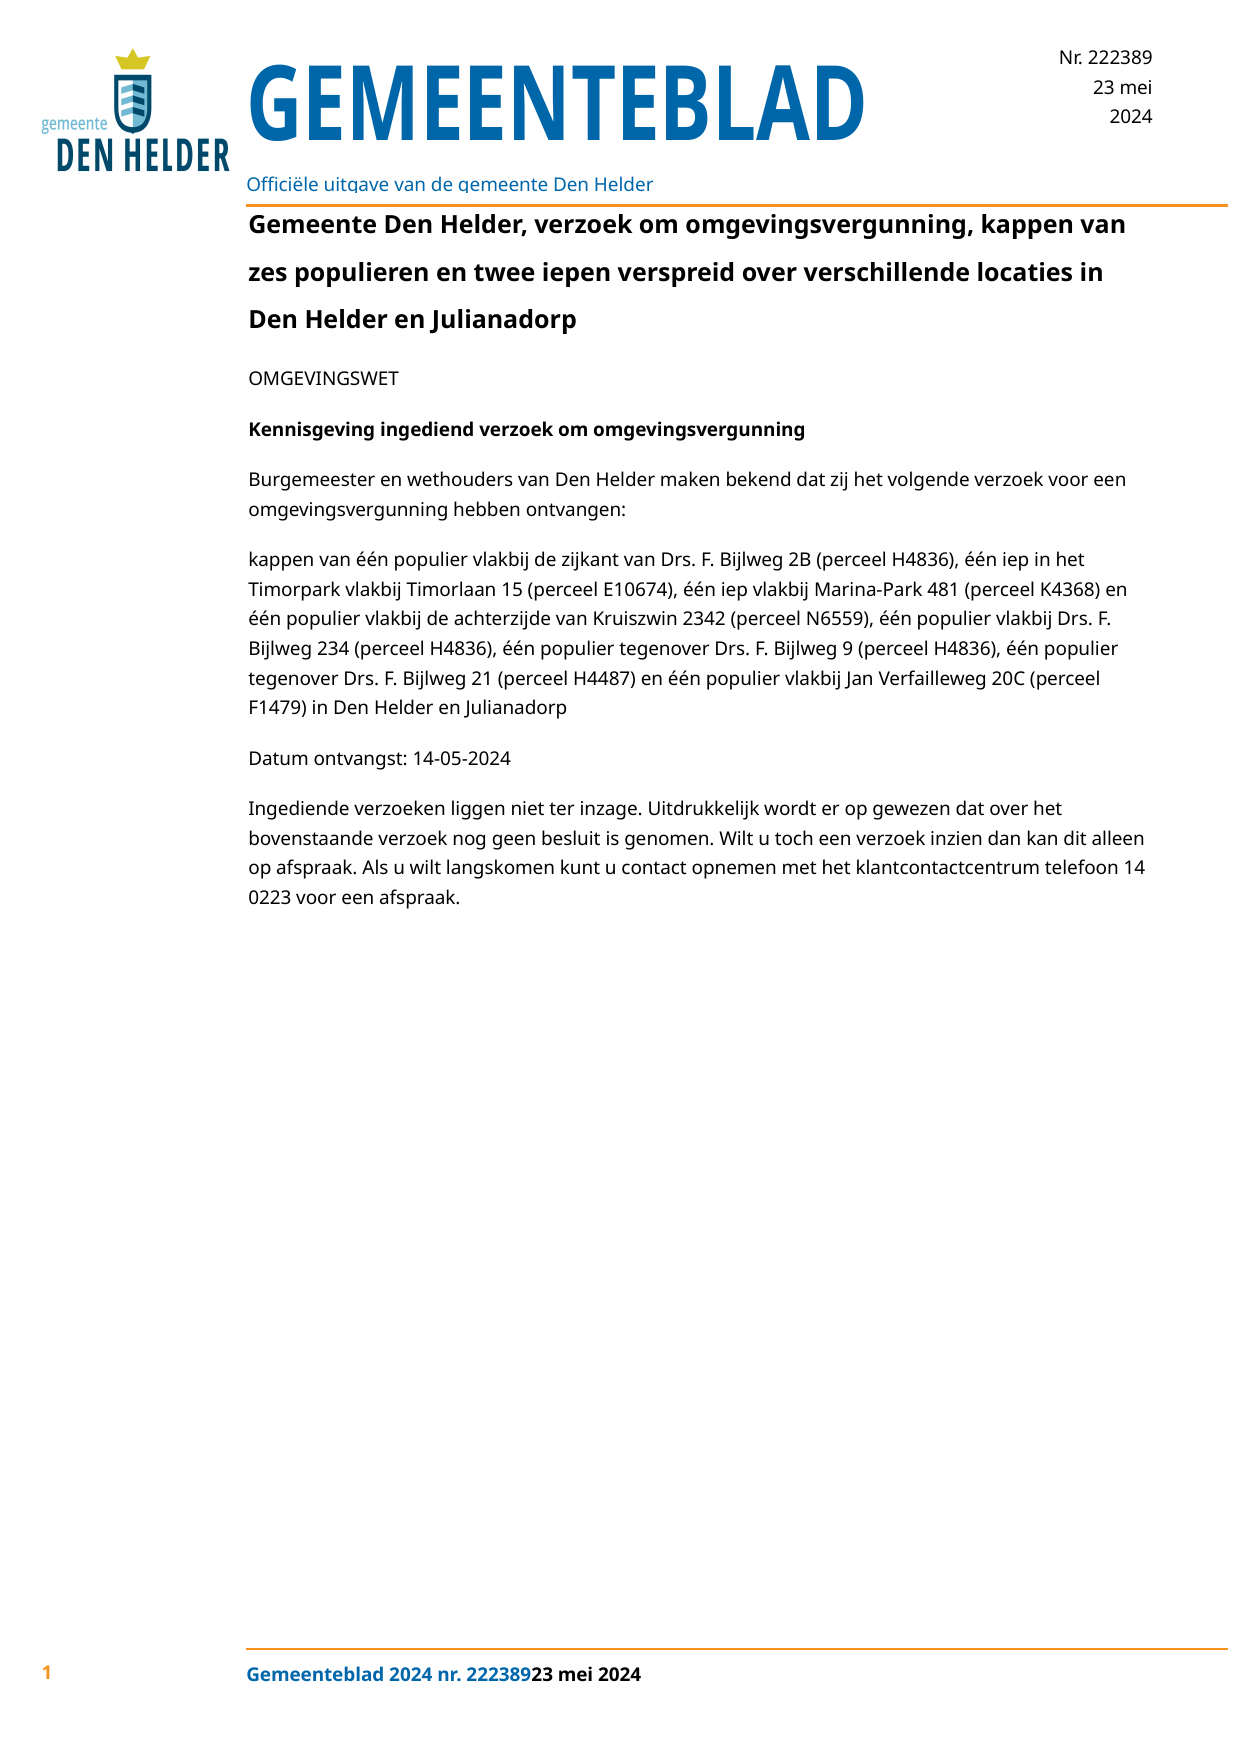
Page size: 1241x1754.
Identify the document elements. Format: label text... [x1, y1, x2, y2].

picture [100, 154, 106, 172]
picture [130, 157, 135, 172]
picture [63, 144, 68, 165]
text kappen van één populier vlakbij de zijkant van Drs. F. Bijlweg 2B (perceel H4836), één iep in het Timorpark vlakbij Timorlaan 15 (perceel E10674), één iep vlakbij Marina-Park 481 (perceel K4368) en één populier vlakbij de achterzijde van Kruiszwin 2342 (perceel N6559), één populier vlakbij Drs. F. Bijlweg 234 (perceel H4836), één populier tegenover Drs. F. Bijlweg 9 (perceel H4836), één populier tegenover Drs. F. Bijlweg 21 (perceel H4487) en één populier vlakbij Jan Verfailleweg 20C (perceel F1479) in Den Helder en Julianadorp [248, 546, 1152, 720]
text OMGEVINGSWET [248, 366, 1152, 391]
text Kennisgeving ingediend verzoek om omgevingsvergunning [248, 416, 1152, 442]
text Gemeente Den Helder, verzoek om omgevingsvergunning, kappen van zes populieren en twee iepen verspreid over verschillende locaties in Den Helder en Julianadorp [248, 207, 1152, 336]
picture [220, 160, 224, 172]
text Burgemeester en wethouders van Den Helder maken bekend dat zij het volgende verzoek voor een omgevingsvergunning hebben ontvangen: [248, 466, 1152, 522]
text Ingediende verzoeken liggen niet ter inzage. Uitdrukkelijk wordt er op gewezen dat over het bovenstaande verzoek nog geen besluit is genomen. Wilt u toch een verzoek inzien dan kan dit alleen op afspraak. Als u wilt langskomen kunt u contact opnemen met het klantcontactcentrum telefoon 14 0223 voor een afspraak. [248, 795, 1152, 909]
picture [41, 47, 231, 172]
text Datum ontvangst: 14-05-2024 [248, 745, 1152, 770]
picture [182, 144, 187, 165]
